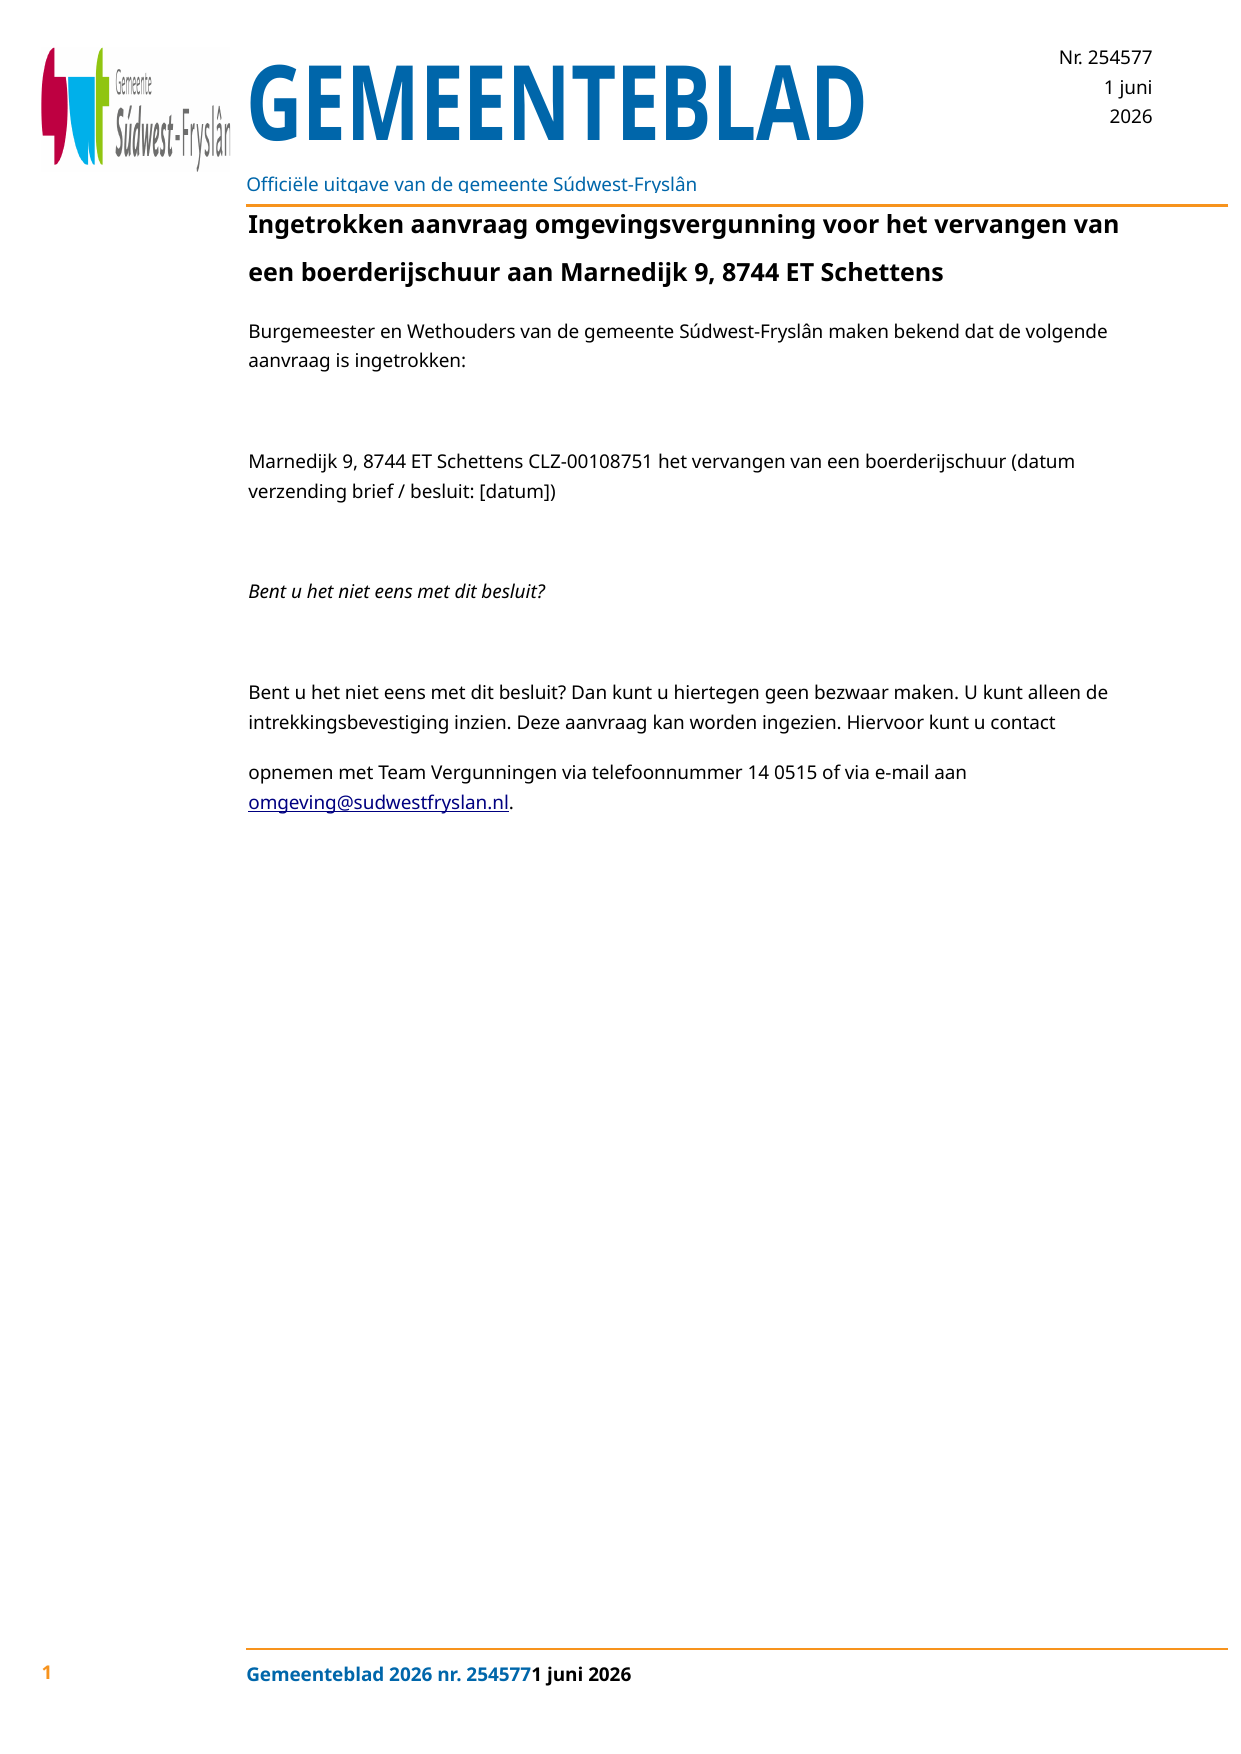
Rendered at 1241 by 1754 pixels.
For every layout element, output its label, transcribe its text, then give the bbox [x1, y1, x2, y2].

text Marnedijk 9, 8744 ET Schettens CLZ-00108751 het vervangen van een boerderijschuur (datum verzending brief / besluit: [datum]) [248, 448, 1152, 504]
text opnemen met Team Vergunningen via telefoonnummer 14 0515 of via e-mail aan omgeving@sudwestfryslan.nl. [248, 759, 1152, 815]
text Bent u het niet eens met dit besluit? Dan kunt u hiertegen geen bezwaar maken. U kunt alleen de intrekkingsbevestiging inzien. Deze aanvraag kan worden ingezien. Hiervoor kunt u contact [248, 679, 1152, 735]
text Ingetrokken aanvraag omgevingsvergunning voor het vervangen van een boerderijschuur aan Marnedijk 9, 8744 ET Schettens [248, 207, 1152, 288]
text Bent u het niet eens met dit besluit? [248, 579, 1152, 604]
text Burgemeester en Wethouders van de gemeente Súdwest-Fryslân maken bekend dat de volgende aanvraag is ingetrokken: [248, 318, 1152, 373]
picture [41, 47, 231, 172]
